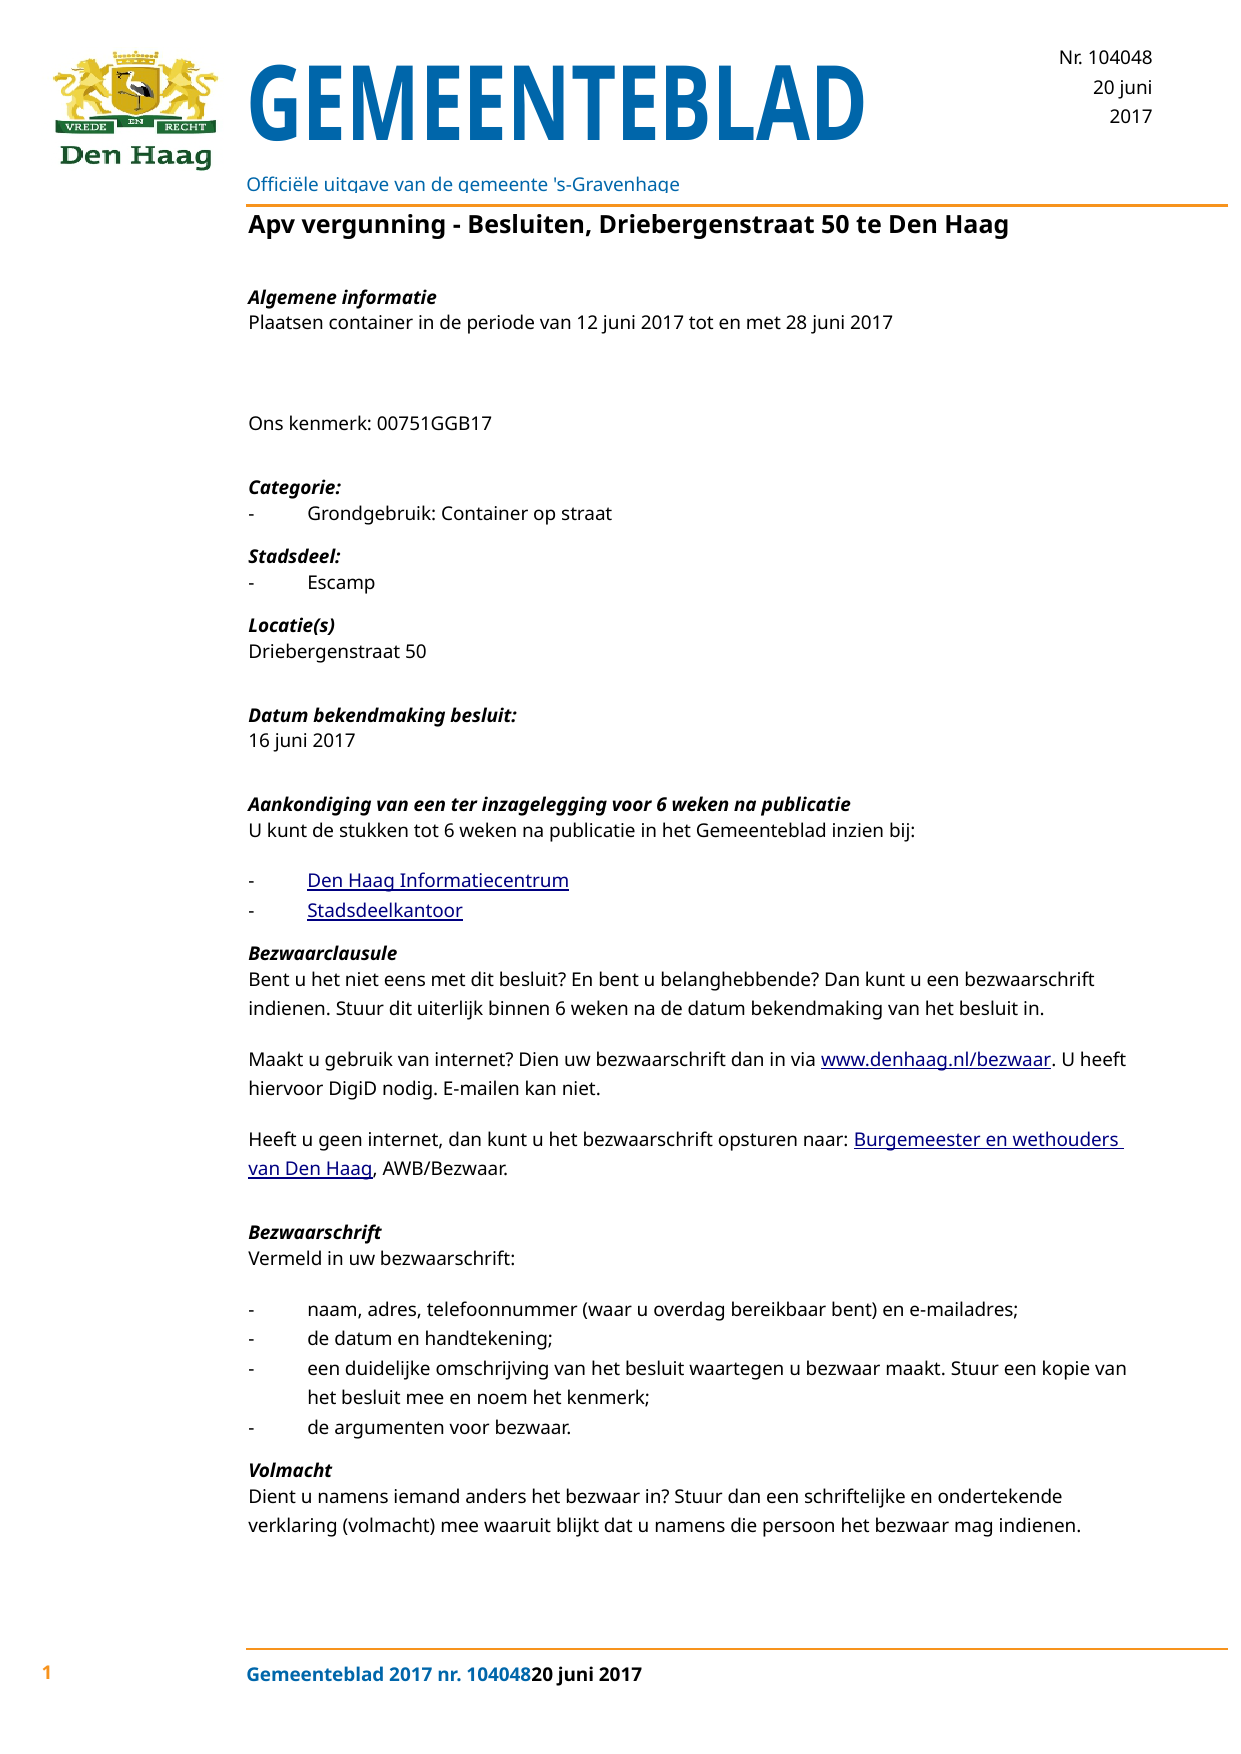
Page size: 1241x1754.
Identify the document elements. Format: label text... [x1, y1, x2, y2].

text Ons kenmerk: 00751GGB17 [248, 410, 1152, 436]
list Stadsdeelkantoor [248, 897, 1152, 923]
text Datum bekendmaking besluit: [248, 702, 1152, 727]
list een duidelijke omschrijving van het besluit waartegen u bezwaar maakt. Stuur een kopie van het besluit mee en noem het kenmerk; [248, 1355, 1152, 1410]
text Categorie: [248, 474, 1152, 500]
text Vermeld in uw bezwaarschrift: [248, 1245, 1152, 1271]
text Bezwaarclausule [248, 940, 1152, 966]
list Den Haag Informatiecentrum [248, 868, 1152, 893]
text Dient u namens iemand anders het bezwaar in? Stuur dan een schriftelijke en ondertekende verklaring (volmacht) mee waaruit blijkt dat u namens die persoon het bezwaar mag indienen. [248, 1483, 1152, 1538]
text Aankondiging van een ter inzagelegging voor 6 weken na publicatie [248, 791, 1152, 817]
picture [41, 47, 231, 172]
text Bent u het niet eens met dit besluit? En bent u belanghebbende? Dan kunt u een bezwaarschrift indienen. Stuur dit uiterlijk binnen 6 weken na de datum bekendmaking van het besluit in. [248, 966, 1152, 1021]
text Plaatsen container in de periode van 12 juni 2017 tot en met 28 juni 2017 [248, 309, 1152, 335]
text Volmacht [248, 1457, 1152, 1483]
list Grondgebruik: Container op straat [248, 500, 1152, 526]
text U kunt de stukken tot 6 weken na publicatie in het Gemeenteblad inzien bij: [248, 817, 1152, 843]
text Driebergenstraat 50 [248, 638, 1152, 663]
list de datum en handtekening; [248, 1325, 1152, 1351]
list Escamp [248, 569, 1152, 595]
text 16 juni 2017 [248, 727, 1152, 753]
list naam, adres, telefoonnummer (waar u overdag bereikbaar bent) en e-mailadres; [248, 1296, 1152, 1321]
text Locatie(s) [248, 612, 1152, 638]
text Bezwaarschrift [248, 1219, 1152, 1245]
text Maakt u gebruik van internet? Dien uw bezwaarschrift dan in via www.denhaag.nl/bezwaar. U heeft hiervoor DigiD nodig. E-mailen kan niet. [248, 1046, 1152, 1101]
list de argumenten voor bezwaar. [248, 1414, 1152, 1440]
text Heeft u geen internet, dan kunt u het bezwaarschrift opsturen naar: Burgemeester en wethouders van Den Haag, AWB/Bezwaar. [248, 1126, 1152, 1181]
text Stadsdeel: [248, 543, 1152, 569]
text Algemene informatie [248, 284, 1152, 309]
text Apv vergunning - Besluiten, Driebergenstraat 50 te Den Haag [248, 207, 1152, 241]
